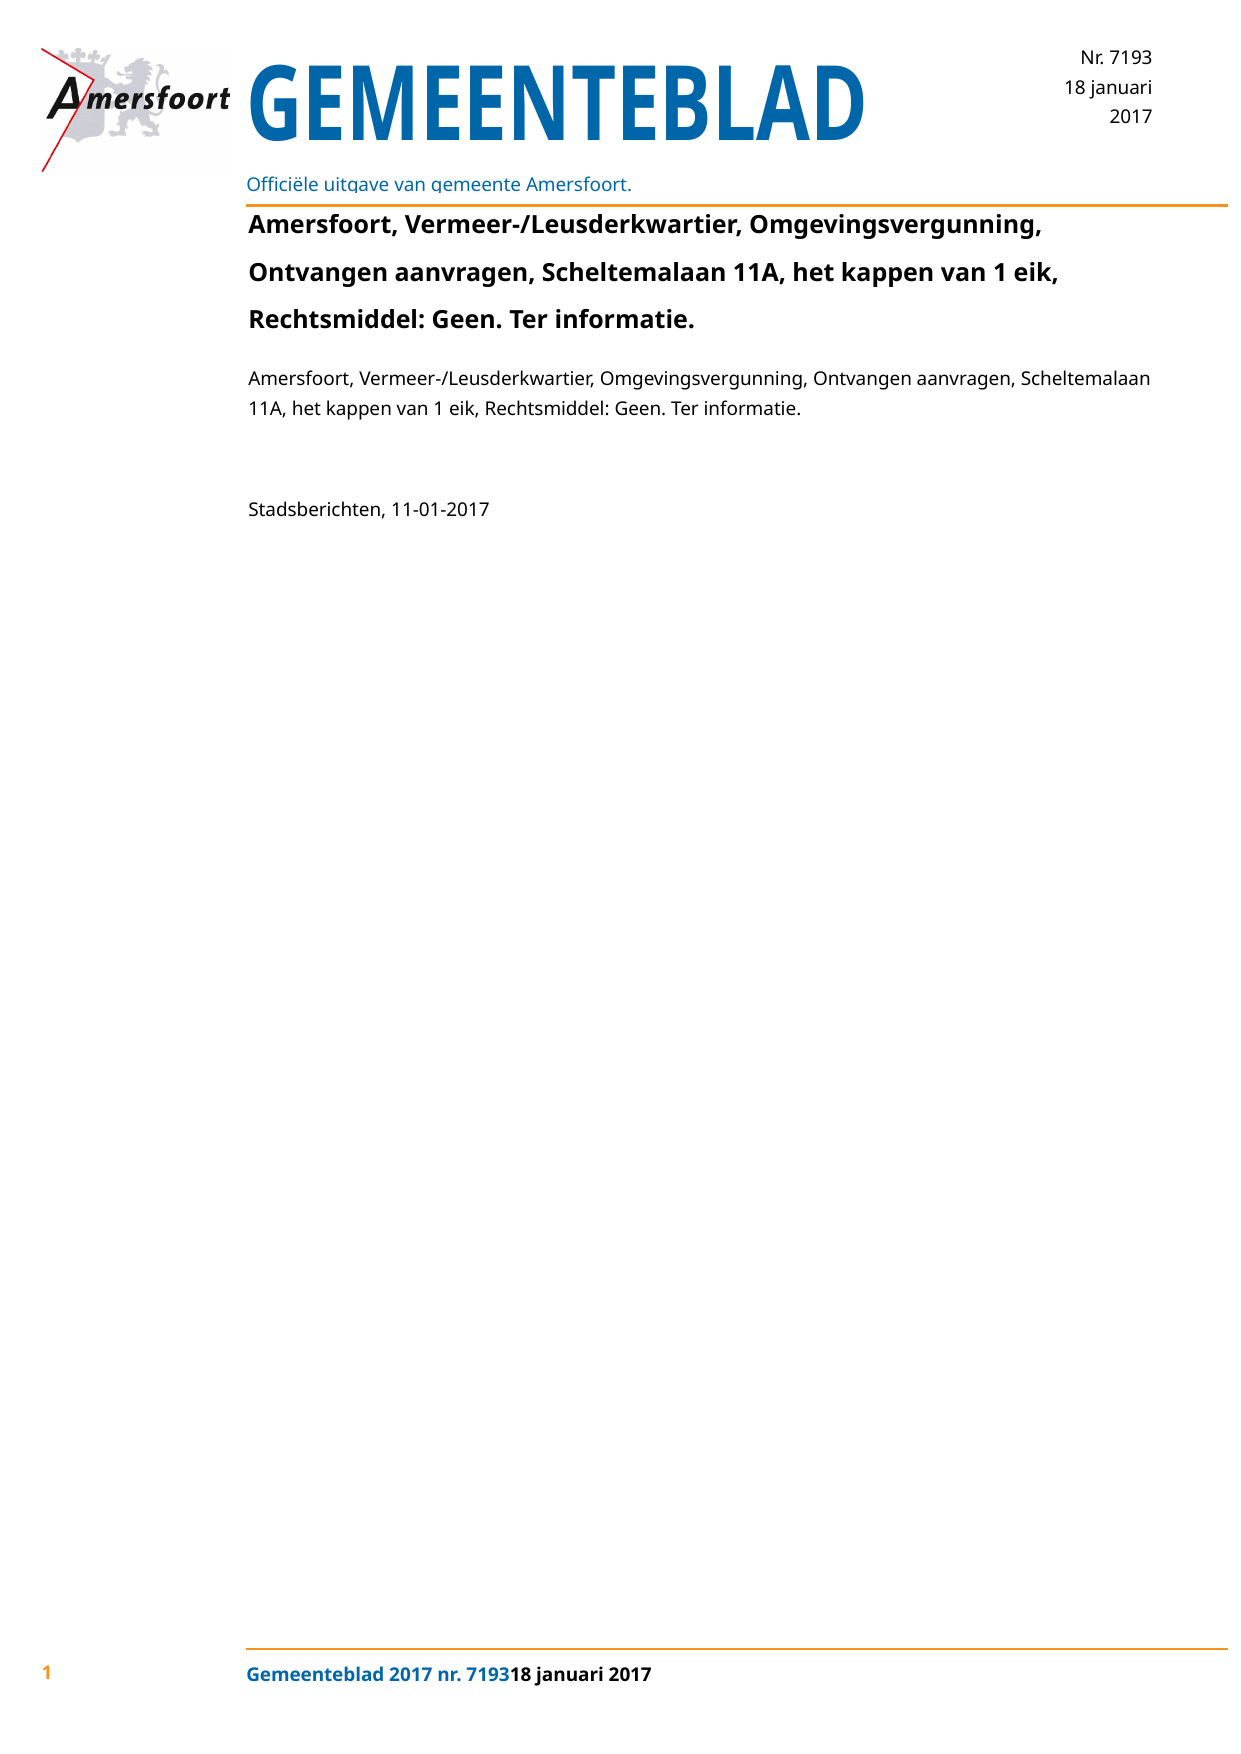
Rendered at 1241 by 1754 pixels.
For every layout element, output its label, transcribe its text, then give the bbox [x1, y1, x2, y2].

picture [41, 47, 231, 172]
text Amersfoort, Vermeer-/Leusderkwartier, Omgevingsvergunning, Ontvangen aanvragen, Scheltemalaan 11A, het kappen van 1 eik, Rechtsmiddel: Geen. Ter informatie. [248, 366, 1152, 421]
text Amersfoort, Vermeer-/Leusderkwartier, Omgevingsvergunning, Ontvangen aanvragen, Scheltemalaan 11A, het kappen van 1 eik, Rechtsmiddel: Geen. Ter informatie. [248, 207, 1152, 336]
text Stadsberichten, 11-01-2017 [248, 496, 1152, 522]
